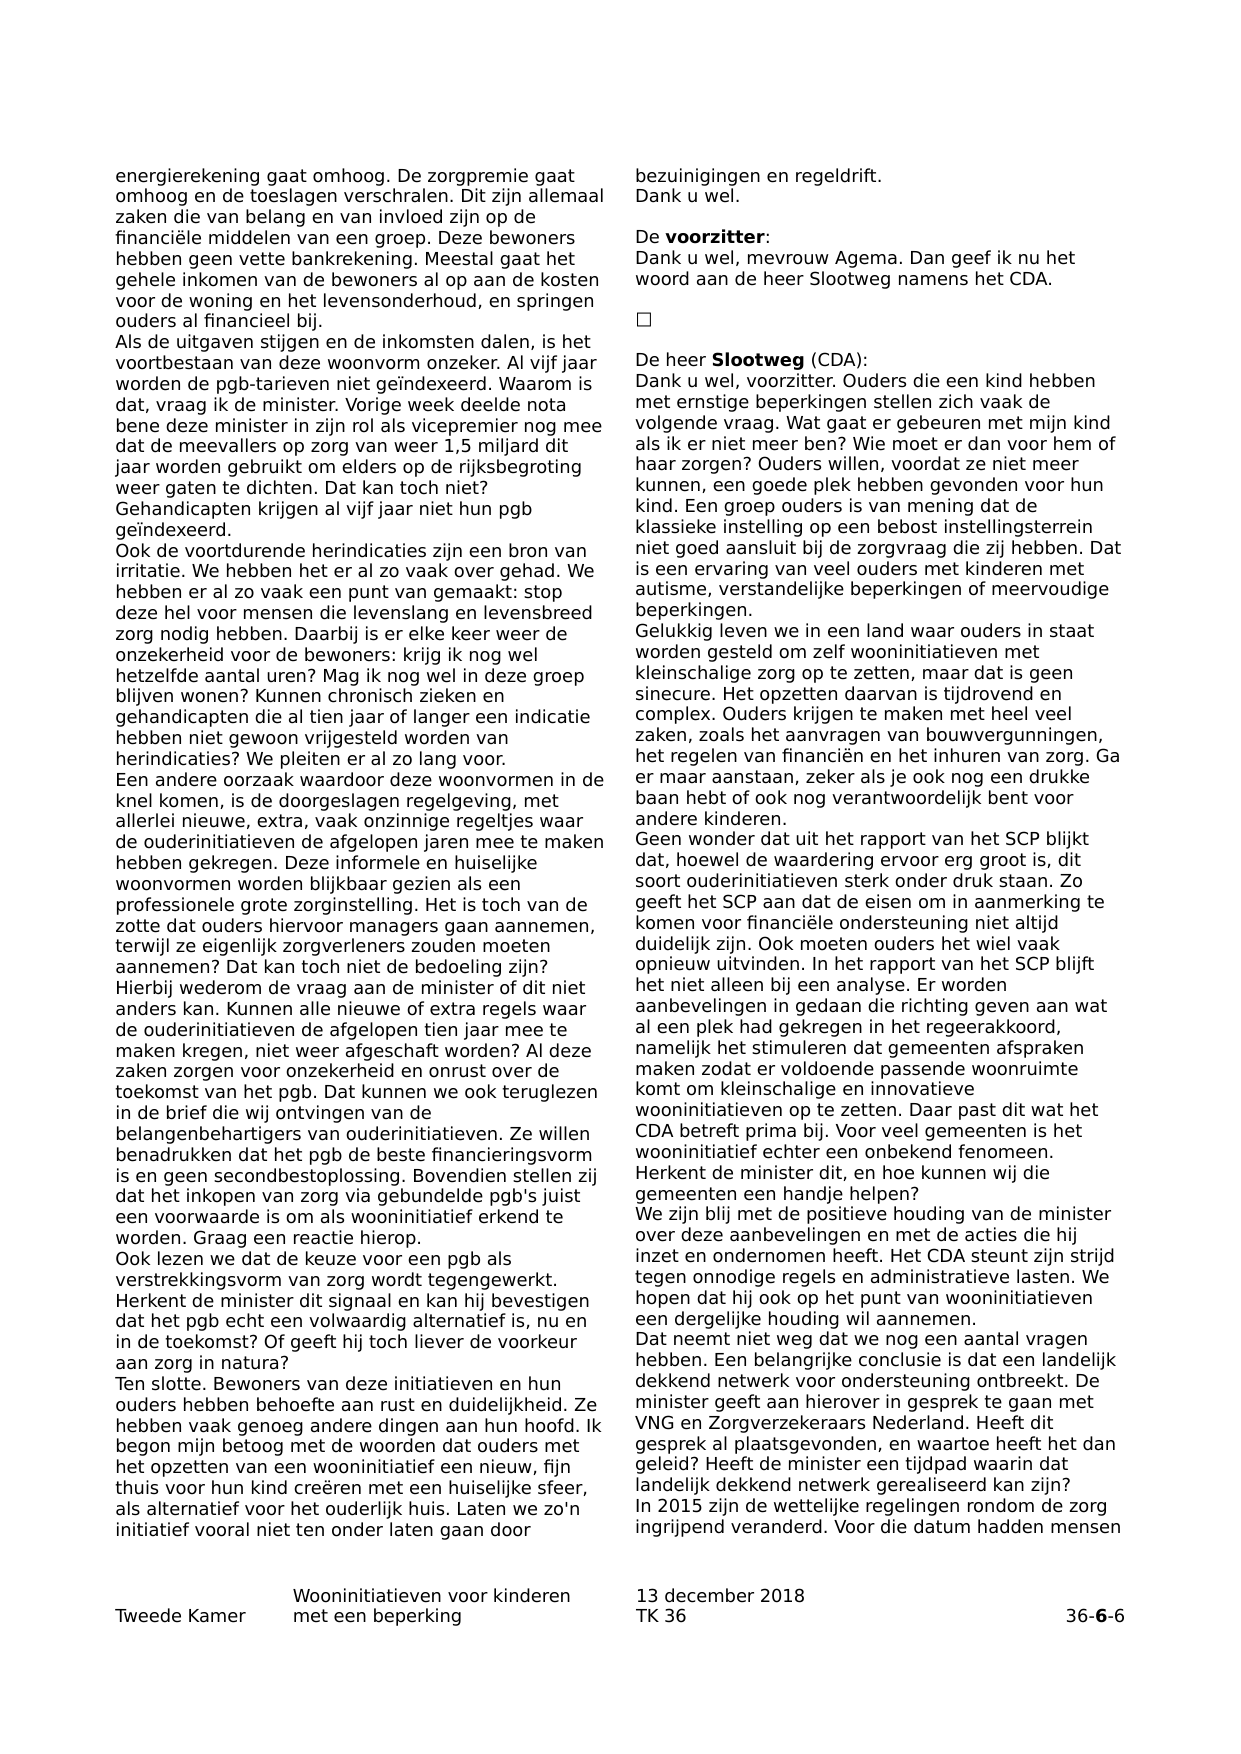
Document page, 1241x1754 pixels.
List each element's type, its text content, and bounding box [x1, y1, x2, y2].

text energierekening gaat omhoog. De zorgpremie gaat omhoog en de toeslagen verschralen. Dit zijn allemaal zaken die van belang en van invloed zijn op de financiële middelen van een groep. Deze bewoners hebben geen vette bankrekening. Meestal gaat het gehele inkomen van de bewoners al op aan de kosten voor de woning en het levensonderhoud, en springen ouders al financieel bij. [115, 165, 605, 332]
text Ook lezen we dat de keuze voor een pgb als verstrekkingsvorm van zorg wordt tegengewerkt. Herkent de minister dit signaal en kan hij bevestigen dat het pgb echt een volwaardig alternatief is, nu en in de toekomst? Of geeft hij toch liever de voorkeur aan zorg in natura? [115, 1249, 605, 1374]
text Dank u wel, mevrouw Agema. Dan geef ik nu het woord aan de heer Slootweg namens het CDA. [635, 248, 1125, 289]
text Geen wonder dat uit het rapport van het SCP blijkt dat, hoewel de waardering ervoor erg groot is, dit soort ouderinitiatieven sterk onder druk staan. Zo geeft het SCP aan dat de eisen om in aanmerking te komen voor financiële ondersteuning niet altijd duidelijk zijn. Ook moeten ouders het wiel vaak opnieuw uitvinden. In het rapport van het SCP blijft het niet alleen bij een analyse. Er worden aanbevelingen in gedaan die richting geven aan wat al een plek had gekregen in het regeerakkoord, namelijk het stimuleren dat gemeenten afspraken maken zodat er voldoende passende woonruimte komt om kleinschalige en innovatieve wooninitiatieven op te zetten. Daar past dit wat het CDA betreft prima bij. Voor veel gemeenten is het wooninitiatief echter een onbekend fenomeen. Herkent de minister dit, en hoe kunnen wij die gemeenten een handje helpen? [635, 829, 1125, 1204]
text bezuinigingen en regeldrift. [635, 165, 1125, 186]
text Dank u wel, voorzitter. Ouders die een kind hebben met ernstige beperkingen stellen zich vaak de volgende vraag. Wat gaat er gebeuren met mijn kind als ik er niet meer ben? Wie moet er dan voor hem of haar zorgen? Ouders willen, voordat ze niet meer kunnen, een goede plek hebben gevonden voor hun kind. Een groep ouders is van mening dat de klassieke instelling op een bebost instellingsterrein niet goed aansluit bij de zorgvraag die zij hebben. Dat is een ervaring van veel ouders met kinderen met autisme, verstandelijke beperkingen of meervoudige beperkingen. [635, 371, 1125, 621]
text Ten slotte. Bewoners van deze initiatieven en hun ouders hebben behoefte aan rust en duidelijkheid. Ze hebben vaak genoeg andere dingen aan hun hoofd. Ik begon mijn betoog met de woorden dat ouders met het opzetten van een wooninitiatief een nieuw, fijn thuis voor hun kind creëren met een huiselijke sfeer, als alternatief voor het ouderlijk huis. Laten we zo'n initiatief vooral niet ten onder laten gaan door [115, 1374, 605, 1540]
text De heer Slootweg (CDA): [635, 350, 1125, 371]
text Een andere oorzaak waardoor deze woonvormen in de knel komen, is de doorgeslagen regelgeving, met allerlei nieuwe, extra, vaak onzinnige regeltjes waar de ouderinitiatieven de afgelopen jaren mee te maken hebben gekregen. Deze informele en huiselijke woonvormen worden blijkbaar gezien als een professionele grote zorginstelling. Het is toch van de zotte dat ouders hiervoor managers gaan aannemen, terwijl ze eigenlijk zorgverleners zouden moeten aannemen? Dat kan toch niet de bedoeling zijn? Hierbij wederom de vraag aan de minister of dit niet anders kan. Kunnen alle nieuwe of extra regels waar de ouderinitiatieven de afgelopen tien jaar mee te maken kregen, niet weer afgeschaft worden? Al deze zaken zorgen voor onzekerheid en onrust over de toekomst van het pgb. Dat kunnen we ook teruglezen in de brief die wij ontvingen van de belangenbehartigers van ouderinitiatieven. Ze willen benadrukken dat het pgb de beste financieringsvorm is en geen secondbestoplossing. Bovendien stellen zij dat het inkopen van zorg via gebundelde pgb's juist een voorwaarde is om als wooninitiatief erkend te worden. Graag een reactie hierop. [115, 769, 605, 1249]
text Dank u wel. [635, 186, 1125, 207]
text We zijn blij met de positieve houding van de minister over deze aanbevelingen en met de acties die hij inzet en ondernomen heeft. Het CDA steunt zijn strijd tegen onnodige regels en administratieve lasten. We hopen dat hij ook op het punt van wooninitiatieven een dergelijke houding wil aannemen. [635, 1204, 1125, 1329]
text Dat neemt niet weg dat we nog een aantal vragen hebben. Een belangrijke conclusie is dat een landelijk dekkend netwerk voor ondersteuning ontbreekt. De minister geeft aan hierover in gesprek te gaan met VNG en Zorgverzekeraars Nederland. Heeft dit gesprek al plaatsgevonden, en waartoe heeft het dan geleid? Heeft de minister een tijdpad waarin dat landelijk dekkend netwerk gerealiseerd kan zijn? [635, 1329, 1125, 1496]
text Als de uitgaven stijgen en de inkomsten dalen, is het voortbestaan van deze woonvorm onzeker. Al vijf jaar worden de pgb-tarieven niet geïndexeerd. Waarom is dat, vraag ik de minister. Vorige week deelde nota bene deze minister in zijn rol als vicepremier nog mee dat de meevallers op zorg van weer 1,5 miljard dit jaar worden gebruikt om elders op de rijksbegroting weer gaten te dichten. Dat kan toch niet? Gehandicapten krijgen al vijf jaar niet hun pgb geïndexeerd. [115, 332, 605, 540]
text ⬜ [635, 309, 1125, 330]
text Gelukkig leven we in een land waar ouders in staat worden gesteld om zelf wooninitiatieven met kleinschalige zorg op te zetten, maar dat is geen sinecure. Het opzetten daarvan is tijdrovend en complex. Ouders krijgen te maken met heel veel zaken, zoals het aanvragen van bouwvergunningen, het regelen van financiën en het inhuren van zorg. Ga er maar aanstaan, zeker als je ook nog een drukke baan hebt of ook nog verantwoordelijk bent voor andere kinderen. [635, 621, 1125, 829]
text Ook de voortdurende herindicaties zijn een bron van irritatie. We hebben het er al zo vaak over gehad. We hebben er al zo vaak een punt van gemaakt: stop deze hel voor mensen die levenslang en levensbreed zorg nodig hebben. Daarbij is er elke keer weer de onzekerheid voor de bewoners: krijg ik nog wel hetzelfde aantal uren? Mag ik nog wel in deze groep blijven wonen? Kunnen chronisch zieken en gehandicapten die al tien jaar of langer een indicatie hebben niet gewoon vrijgesteld worden van herindicaties? We pleiten er al zo lang voor. [115, 540, 605, 769]
text In 2015 zijn de wettelijke regelingen rondom de zorg ingrijpend veranderd. Voor die datum hadden mensen [635, 1496, 1125, 1537]
text De voorzitter: [635, 227, 1125, 248]
